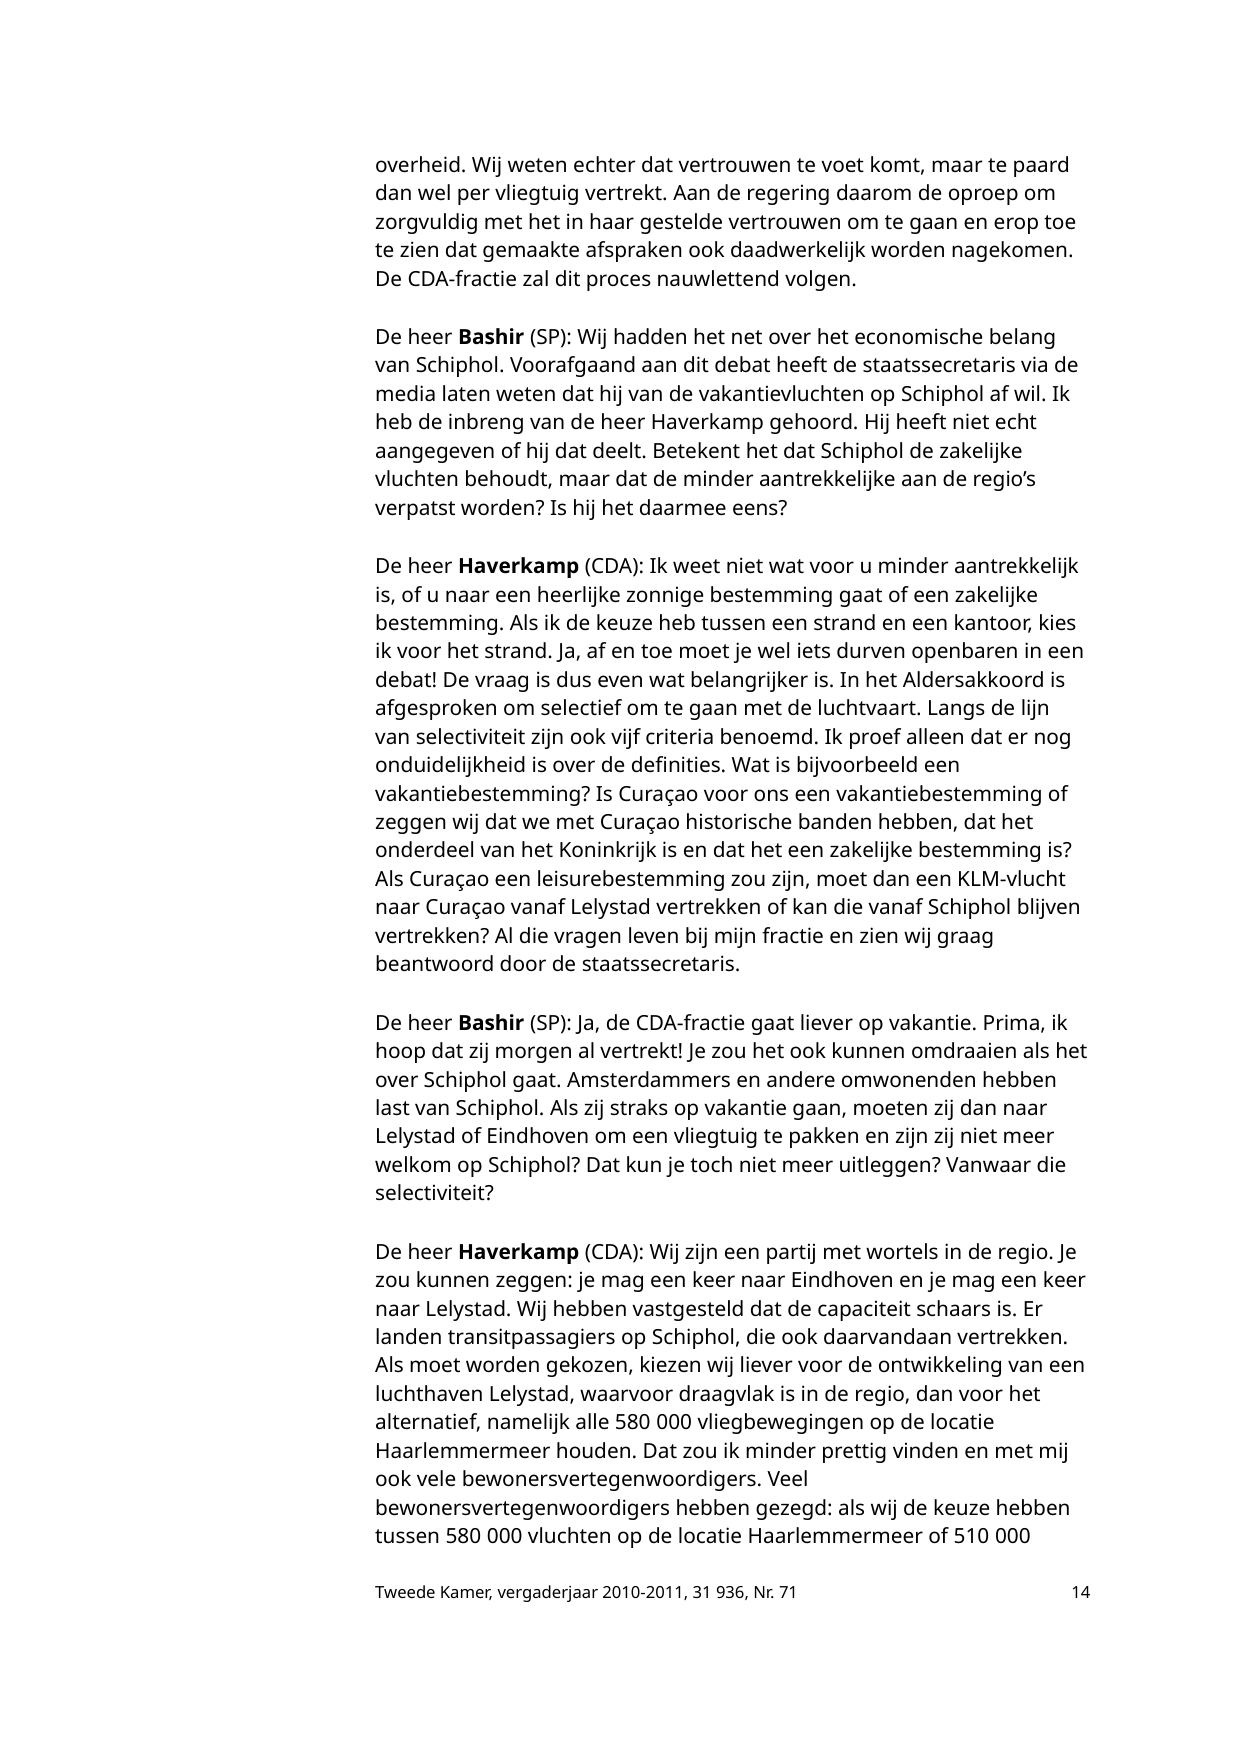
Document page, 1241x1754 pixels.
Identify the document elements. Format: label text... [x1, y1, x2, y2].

text overheid. Wij weten echter dat vertrouwen te voet komt, maar te paard dan wel per vliegtuig vertrekt. Aan de regering daarom de oproep om zorgvuldig met het in haar gestelde vertrouwen om te gaan en erop toe te zien dat gemaakte afspraken ook daadwerkelijk worden nagekomen. De CDA-fractie zal dit proces nauwlettend volgen. [375, 150, 1090, 292]
text De heer Bashir (SP): Ja, de CDA-fractie gaat liever op vakantie. Prima, ik hoop dat zij morgen al vertrekt! Je zou het ook kunnen omdraaien als het over Schiphol gaat. Amsterdammers en andere omwonenden hebben last van Schiphol. Als zij straks op vakantie gaan, moeten zij dan naar Lelystad of Eindhoven om een vliegtuig te pakken en zijn zij niet meer welkom op Schiphol? Dat kun je toch niet meer uitleggen? Vanwaar die selectiviteit? [375, 1008, 1090, 1207]
text De heer Haverkamp (CDA): Wij zijn een partij met wortels in de regio. Je zou kunnen zeggen: je mag een keer naar Eindhoven en je mag een keer naar Lelystad. Wij hebben vastgesteld dat de capaciteit schaars is. Er landen transitpassagiers op Schiphol, die ook daarvandaan vertrekken. Als moet worden gekozen, kiezen wij liever voor de ontwikkeling van een luchthaven Lelystad, waarvoor draagvlak is in de regio, dan voor het alternatief, namelijk alle 580 000 vliegbewegingen op de locatie Haarlemmermeer houden. Dat zou ik minder prettig vinden en met mij ook vele bewonersvertegenwoordigers. Veel bewonersvertegenwoordigers hebben gezegd: als wij de keuze hebben tussen 580 000 vluchten op de locatie Haarlemmermeer of 510 000 [375, 1237, 1090, 1550]
text De heer Bashir (SP): Wij hadden het net over het economische belang van Schiphol. Voorafgaand aan dit debat heeft de staatssecretaris via de media laten weten dat hij van de vakantievluchten op Schiphol af wil. Ik heb de inbreng van de heer Haverkamp gehoord. Hij heeft niet echt aangegeven of hij dat deelt. Betekent het dat Schiphol de zakelijke vluchten behoudt, maar dat de minder aantrekkelijke aan de regio’s verpatst worden? Is hij het daarmee eens? [375, 322, 1090, 521]
text De heer Haverkamp (CDA): Ik weet niet wat voor u minder aantrekkelijk is, of u naar een heerlijke zonnige bestemming gaat of een zakelijke bestemming. Als ik de keuze heb tussen een strand en een kantoor, kies ik voor het strand. Ja, af en toe moet je wel iets durven openbaren in een debat! De vraag is dus even wat belangrijker is. In het Aldersakkoord is afgesproken om selectief om te gaan met de luchtvaart. Langs de lijn van selectiviteit zijn ook vijf criteria benoemd. Ik proef alleen dat er nog onduidelijkheid is over de definities. Wat is bijvoorbeeld een vakantiebestemming? Is Curaçao voor ons een vakantiebestemming of zeggen wij dat we met Curaçao historische banden hebben, dat het onderdeel van het Koninkrijk is en dat het een zakelijke bestemming is? Als Curaçao een leisurebestemming zou zijn, moet dan een KLM-vlucht naar Curaçao vanaf Lelystad vertrekken of kan die vanaf Schiphol blijven vertrekken? Al die vragen leven bij mijn fractie en zien wij graag beantwoord door de staatssecretaris. [375, 551, 1090, 978]
